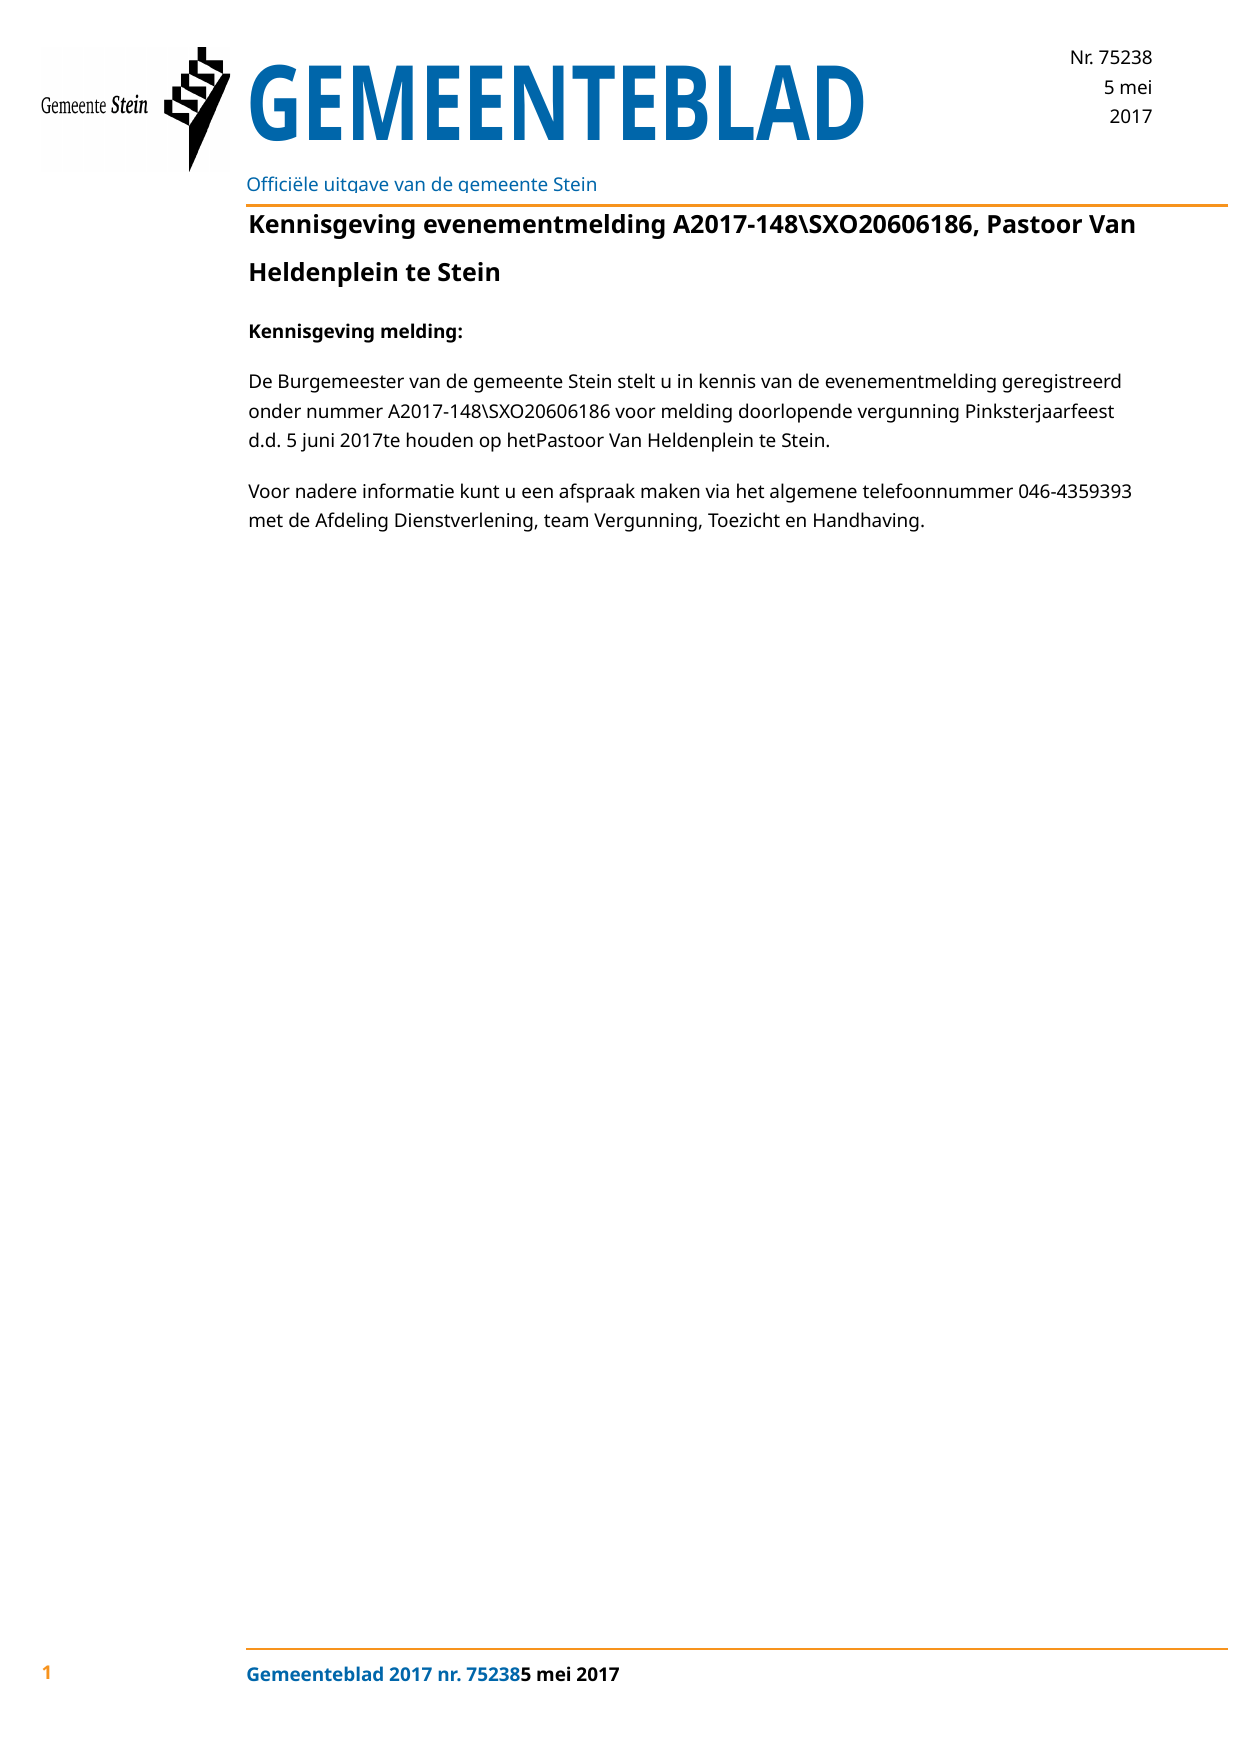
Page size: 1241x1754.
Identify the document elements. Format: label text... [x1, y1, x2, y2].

picture [41, 47, 231, 172]
text Kennisgeving melding: [248, 318, 1152, 344]
text De Burgemeester van de gemeente Stein stelt u in kennis van de evenementmelding geregistreerd onder nummer A2017-148\SXO20606186 voor melding doorlopende vergunning Pinksterjaarfeest d.d. 5 juni 2017te houden op hetPastoor Van Heldenplein te Stein. [248, 368, 1152, 453]
text Voor nadere informatie kunt u een afspraak maken via het algemene telefoonnummer 046-4359393 met de Afdeling Dienstverlening, team Vergunning, Toezicht en Handhaving. [248, 478, 1152, 533]
text Kennisgeving evenementmelding A2017-148\SXO20606186, Pastoor Van Heldenplein te Stein [248, 207, 1152, 288]
